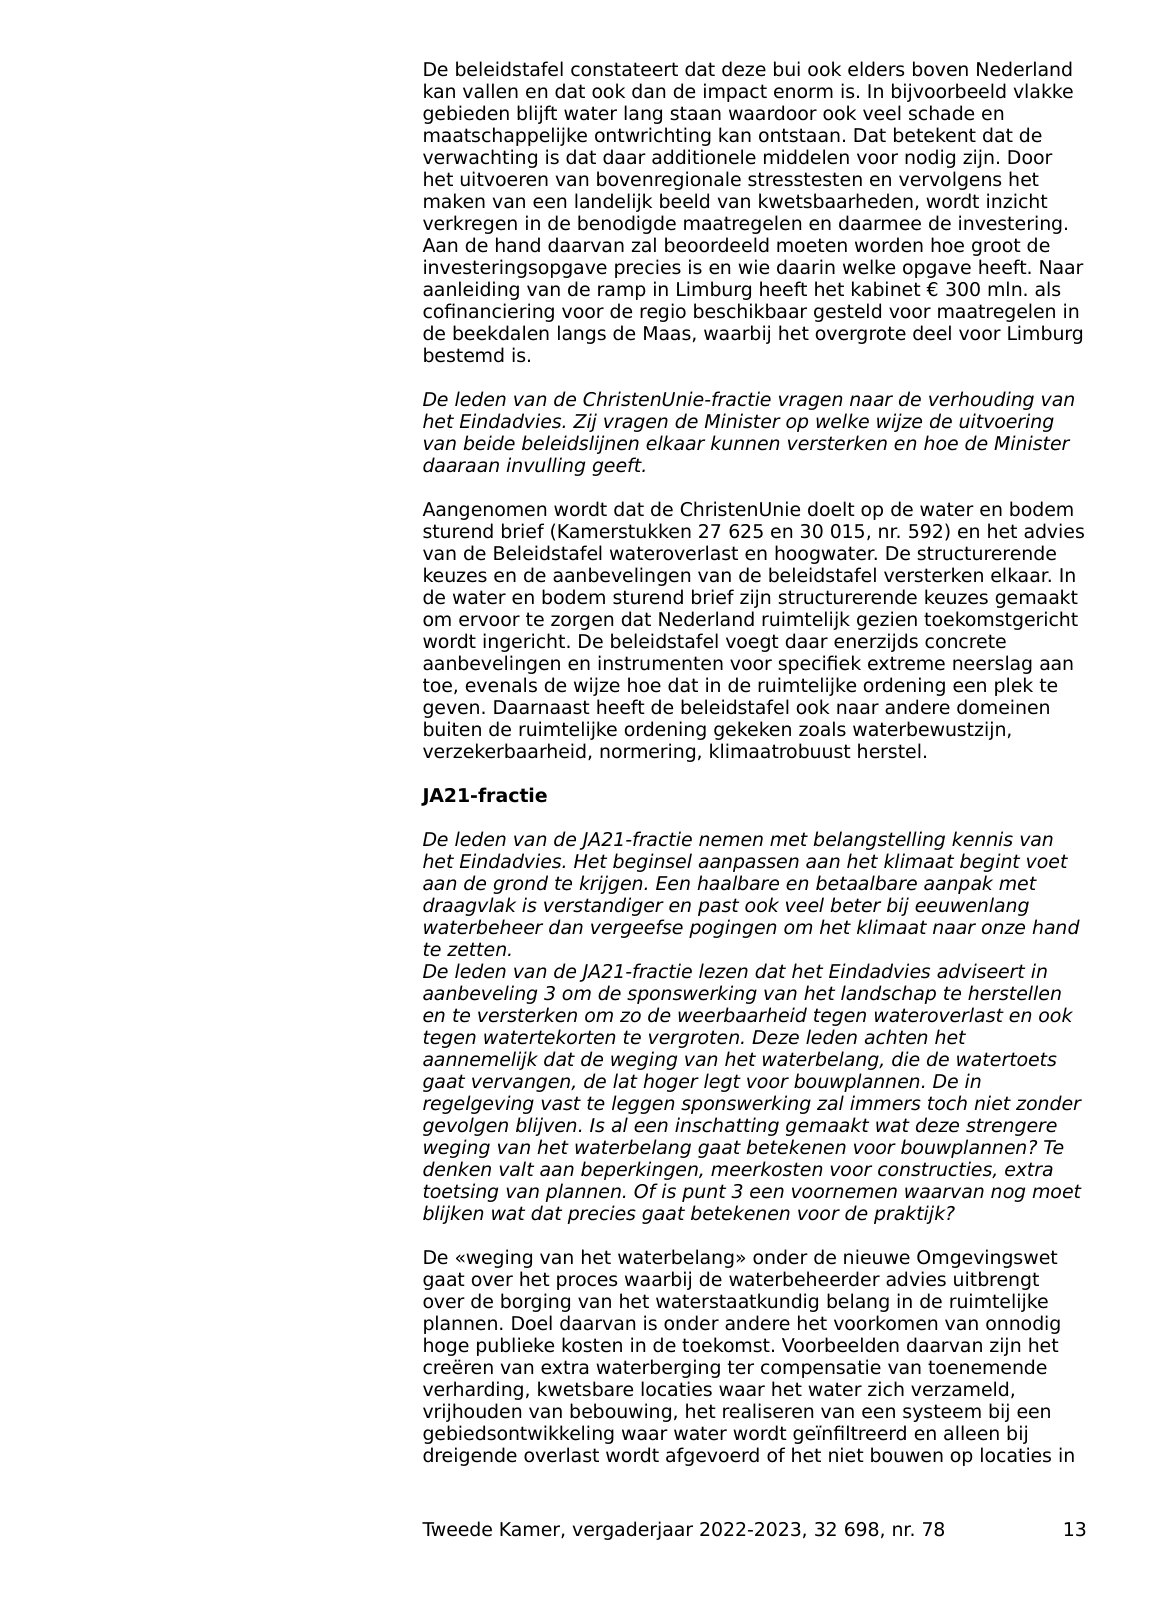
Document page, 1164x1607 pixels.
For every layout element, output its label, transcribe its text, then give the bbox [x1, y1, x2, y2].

subtitle JA21-fractie [422, 785, 1087, 807]
text De leden van de JA21-fractie lezen dat het Eindadvies adviseert in aanbeveling 3 om de sponswerking van het landschap te herstellen en te versterken om zo de weerbaarheid tegen wateroverlast en ook tegen watertekorten te vergroten. Deze leden achten het aannemelijk dat de weging van het waterbelang, die de watertoets gaat vervangen, de lat hoger legt voor bouwplannen. De in regelgeving vast te leggen sponswerking zal immers toch niet zonder gevolgen blijven. Is al een inschatting gemaakt wat deze strengere weging van het waterbelang gaat betekenen voor bouwplannen? Te denken valt aan beperkingen, meerkosten voor constructies, extra toetsing van plannen. Of is punt 3 een voornemen waarvan nog moet blijken wat dat precies gaat betekenen voor de praktijk? [422, 961, 1087, 1225]
text De «weging van het waterbelang» onder de nieuwe Omgevingswet gaat over het proces waarbij de waterbeheerder advies uitbrengt over de borging van het waterstaatkundig belang in de ruimtelijke plannen. Doel daarvan is onder andere het voorkomen van onnodig hoge publieke kosten in de toekomst. Voorbeelden daarvan zijn het creëren van extra waterberging ter compensatie van toenemende verharding, kwetsbare locaties waar het water zich verzameld, vrijhouden van bebouwing, het realiseren van een systeem bij een gebiedsontwikkeling waar water wordt geïnfiltreerd en alleen bij dreigende overlast wordt afgevoerd of het niet bouwen op locaties in [422, 1247, 1087, 1467]
text Aangenomen wordt dat de ChristenUnie doelt op de water en bodem sturend brief (Kamerstukken 27 625 en 30 015, nr. 592) en het advies van de Beleidstafel wateroverlast en hoogwater. De structurerende keuzes en de aanbevelingen van de beleidstafel versterken elkaar. In de water en bodem sturend brief zijn structurerende keuzes gemaakt om ervoor te zorgen dat Nederland ruimtelijk gezien toekomstgericht wordt ingericht. De beleidstafel voegt daar enerzijds concrete aanbevelingen en instrumenten voor specifiek extreme neerslag aan toe, evenals de wijze hoe dat in de ruimtelijke ordening een plek te geven. Daarnaast heeft de beleidstafel ook naar andere domeinen buiten de ruimtelijke ordening gekeken zoals waterbewustzijn, verzekerbaarheid, normering, klimaatrobuust herstel. [422, 499, 1087, 763]
text De beleidstafel constateert dat deze bui ook elders boven Nederland kan vallen en dat ook dan de impact enorm is. In bijvoorbeeld vlakke gebieden blijft water lang staan waardoor ook veel schade en maatschappelijke ontwrichting kan ontstaan. Dat betekent dat de verwachting is dat daar additionele middelen voor nodig zijn. Door het uitvoeren van bovenregionale stresstesten en vervolgens het maken van een landelijk beeld van kwetsbaarheden, wordt inzicht verkregen in de benodigde maatregelen en daarmee de investering. Aan de hand daarvan zal beoordeeld moeten worden hoe groot de investeringsopgave precies is en wie daarin welke opgave heeft. Naar aanleiding van de ramp in Limburg heeft het kabinet € 300 mln. als cofinanciering voor de regio beschikbaar gesteld voor maatregelen in de beekdalen langs de Maas, waarbij het overgrote deel voor Limburg bestemd is. [422, 59, 1087, 367]
text De leden van de JA21-fractie nemen met belangstelling kennis van het Eindadvies. Het beginsel aanpassen aan het klimaat begint voet aan de grond te krijgen. Een haalbare en betaalbare aanpak met draagvlak is verstandiger en past ook veel beter bij eeuwenlang waterbeheer dan vergeefse pogingen om het klimaat naar onze hand te zetten. [422, 829, 1087, 961]
text De leden van de ChristenUnie-fractie vragen naar de verhouding van het Eindadvies. Zij vragen de Minister op welke wijze de uitvoering van beide beleidslijnen elkaar kunnen versterken en hoe de Minister daaraan invulling geeft. [422, 389, 1087, 477]
